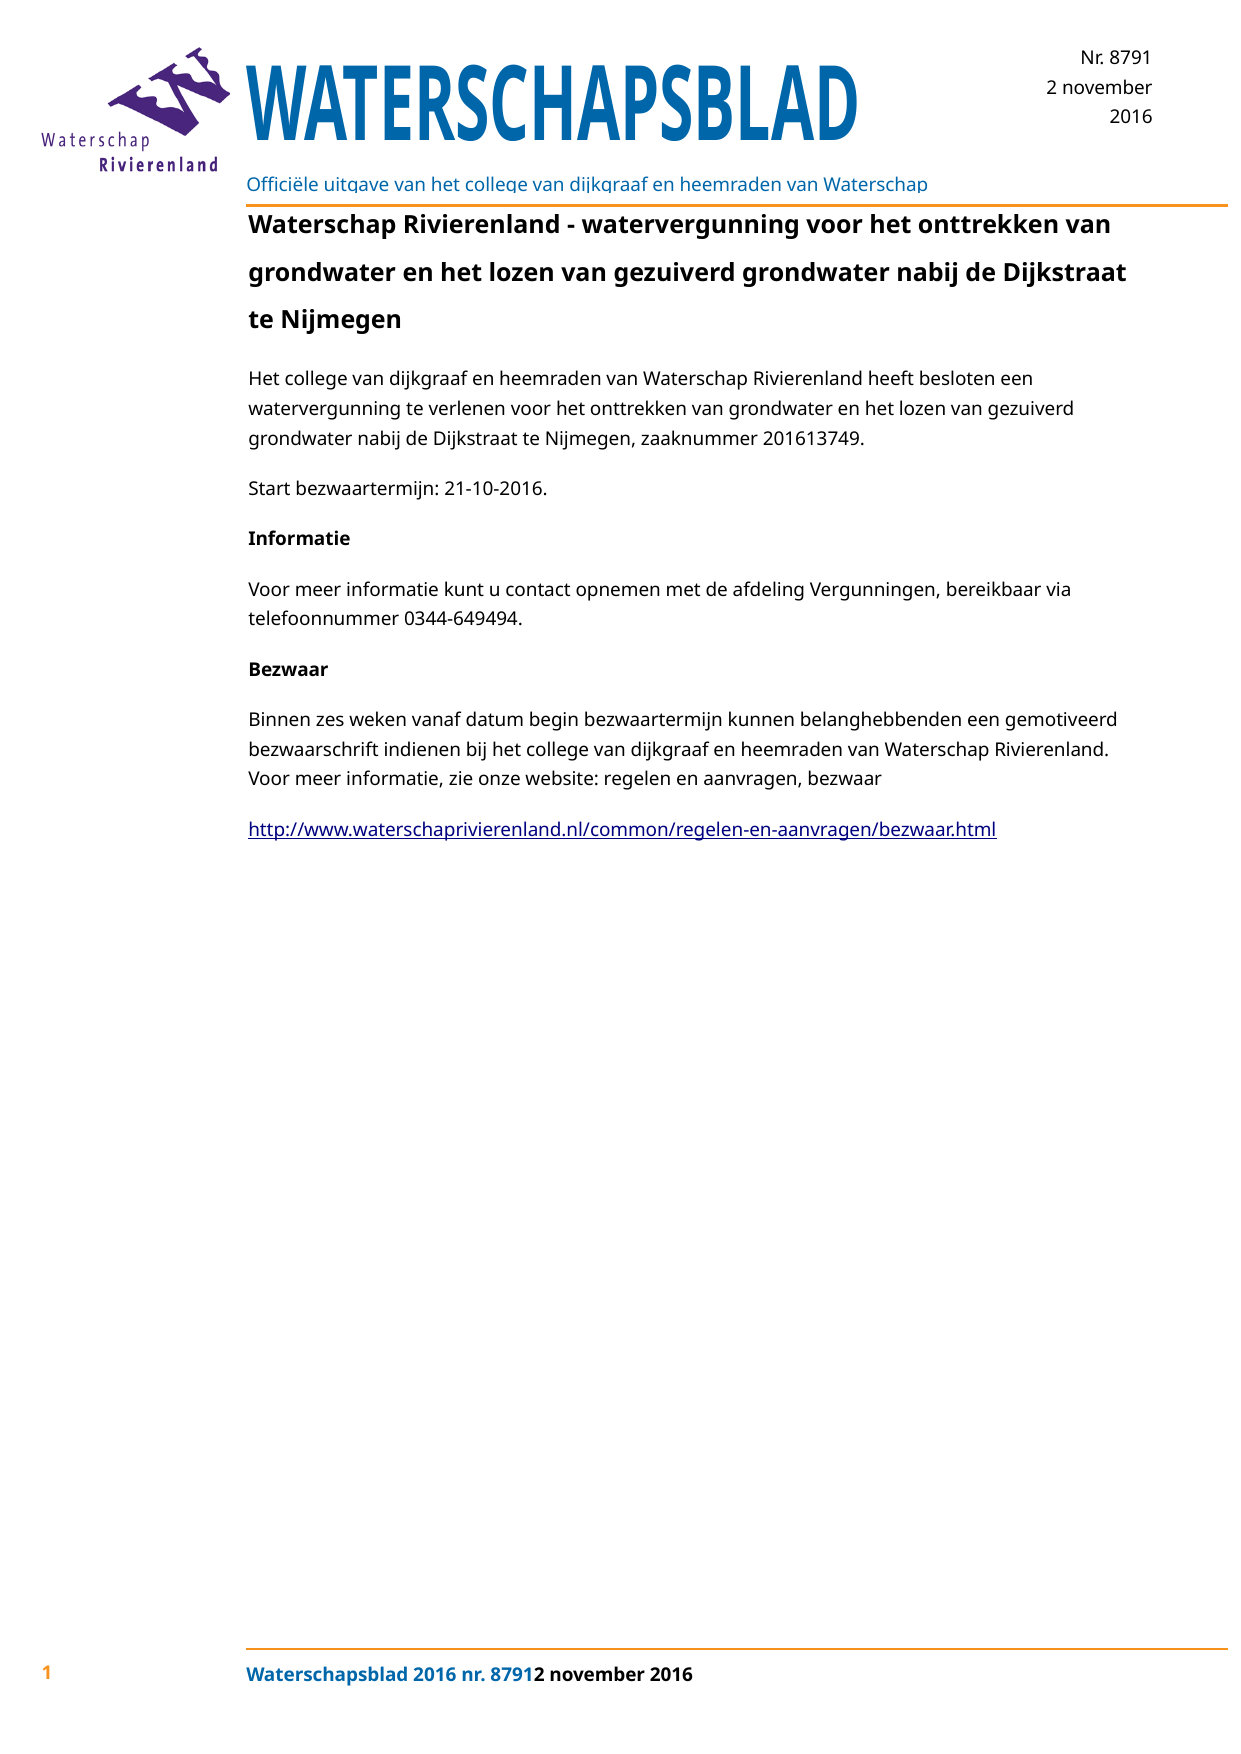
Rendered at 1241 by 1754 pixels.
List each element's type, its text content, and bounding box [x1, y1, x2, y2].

text Informatie [248, 526, 1152, 551]
text Start bezwaartermijn: 21-10-2016. [248, 475, 1152, 501]
text Het college van dijkgraaf en heemraden van Waterschap Rivierenland heeft besloten een watervergunning te verlenen voor het onttrekken van grondwater en het lozen van gezuiverd grondwater nabij de Dijkstraat te Nijmegen, zaaknummer 201613749. [248, 366, 1152, 450]
picture [41, 47, 231, 172]
text Binnen zes weken vanaf datum begin bezwaartermijn kunnen belanghebbenden een gemotiveerd bezwaarschrift indienen bij het college van dijkgraaf en heemraden van Waterschap Rivierenland. Voor meer informatie, zie onze website: regelen en aanvragen, bezwaar [248, 706, 1152, 791]
text Waterschap Rivierenland - watervergunning voor het onttrekken van grondwater en het lozen van gezuiverd grondwater nabij de Dijkstraat te Nijmegen [248, 207, 1152, 336]
text Bezwaar [248, 656, 1152, 682]
text Voor meer informatie kunt u contact opnemen met de afdeling Vergunningen, bereikbaar via telefoonnummer 0344-649494. [248, 576, 1152, 631]
text http://www.waterschaprivierenland.nl/common/regelen-en-aanvragen/bezwaar.html [248, 816, 1152, 842]
